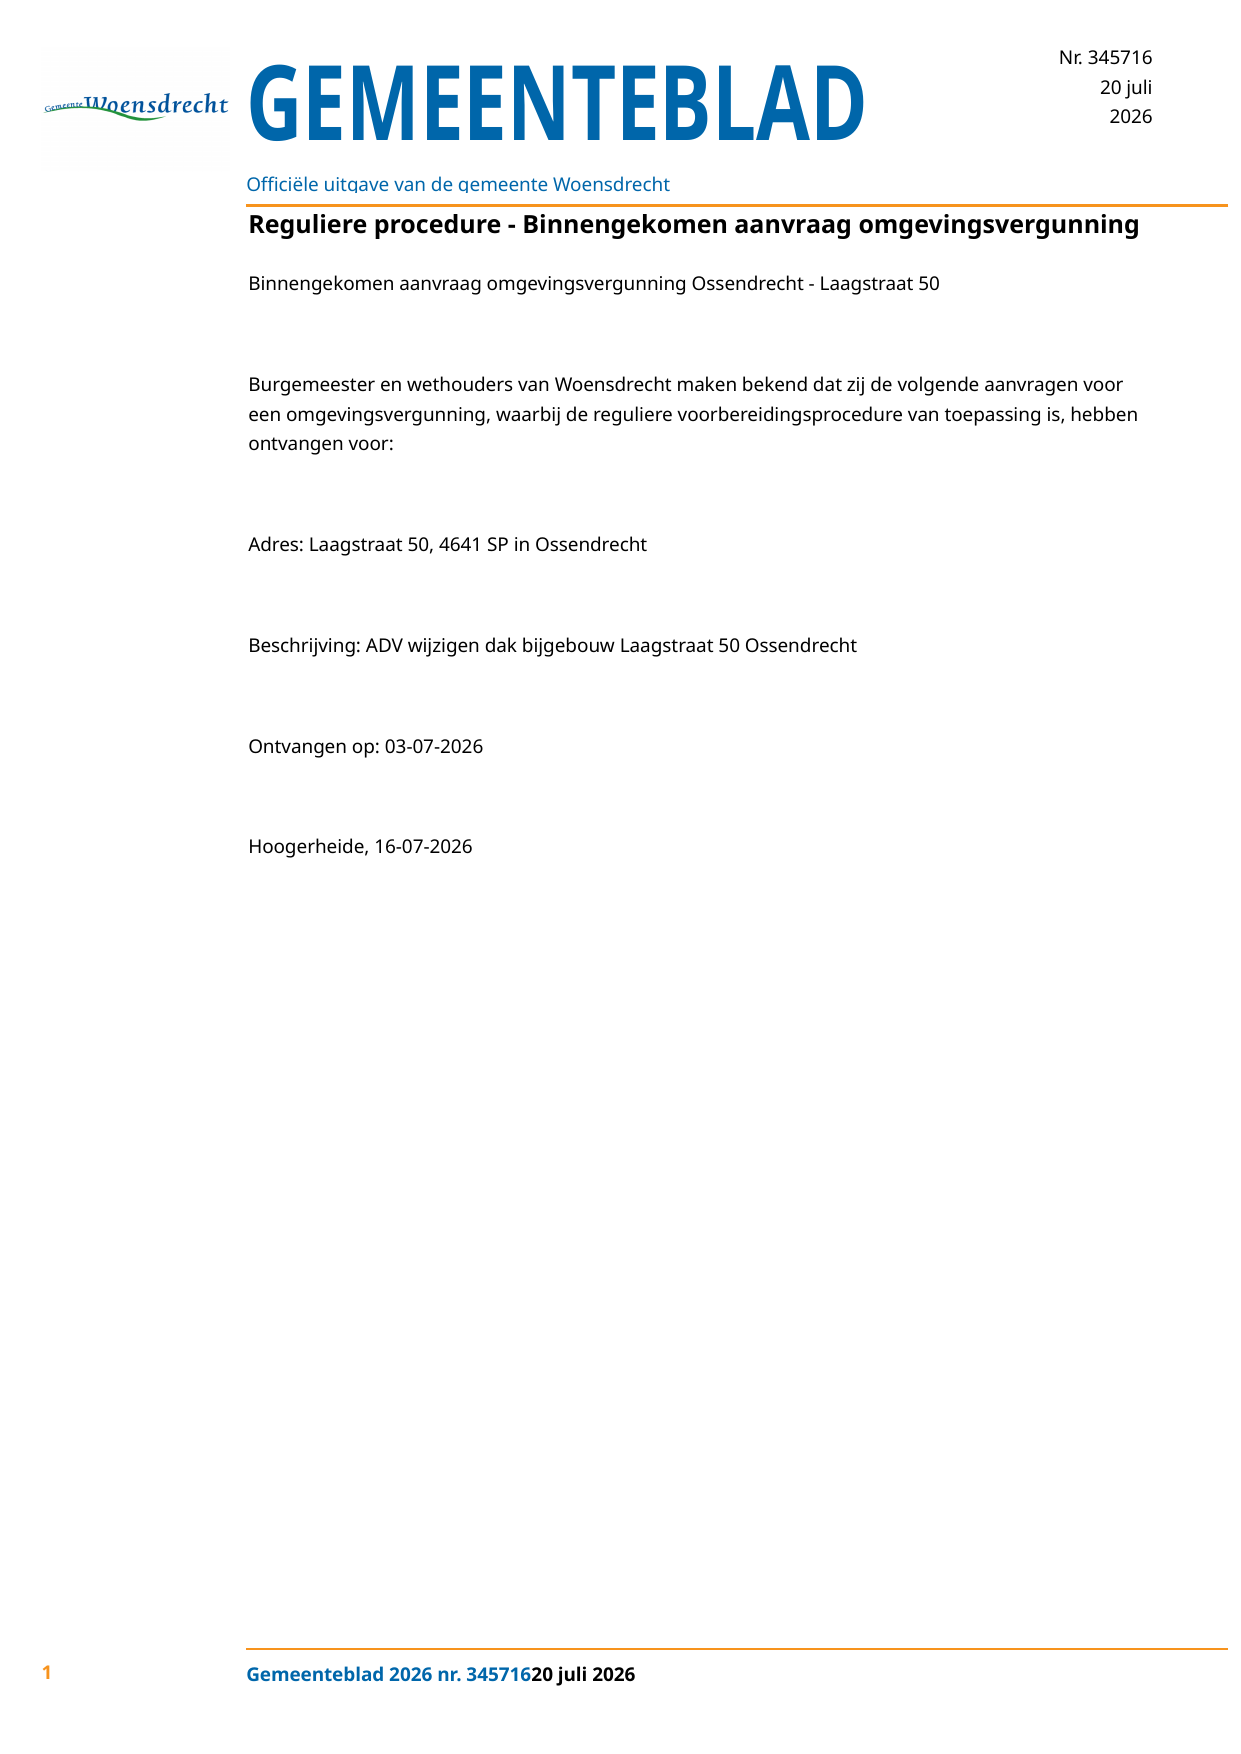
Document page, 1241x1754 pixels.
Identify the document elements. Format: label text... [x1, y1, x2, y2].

text Beschrijving: ADV wijzigen dak bijgebouw Laagstraat 50 Ossendrecht [248, 632, 1152, 658]
text Hoogerheide, 16-07-2026 [248, 834, 1152, 859]
text Burgemeester en wethouders van Woensdrecht maken bekend dat zij de volgende aanvragen voor een omgevingsvergunning, waarbij de reguliere voorbereidingsprocedure van toepassing is, hebben ontvangen voor: [248, 371, 1152, 456]
text Ontvangen op: 03-07-2026 [248, 733, 1152, 758]
text Adres: Laagstraat 50, 4641 SP in Ossendrecht [248, 531, 1152, 557]
text Reguliere procedure - Binnengekomen aanvraag omgevingsvergunning [248, 207, 1152, 241]
picture [41, 47, 231, 172]
text Binnengekomen aanvraag omgevingsvergunning Ossendrecht - Laagstraat 50 [248, 270, 1152, 296]
